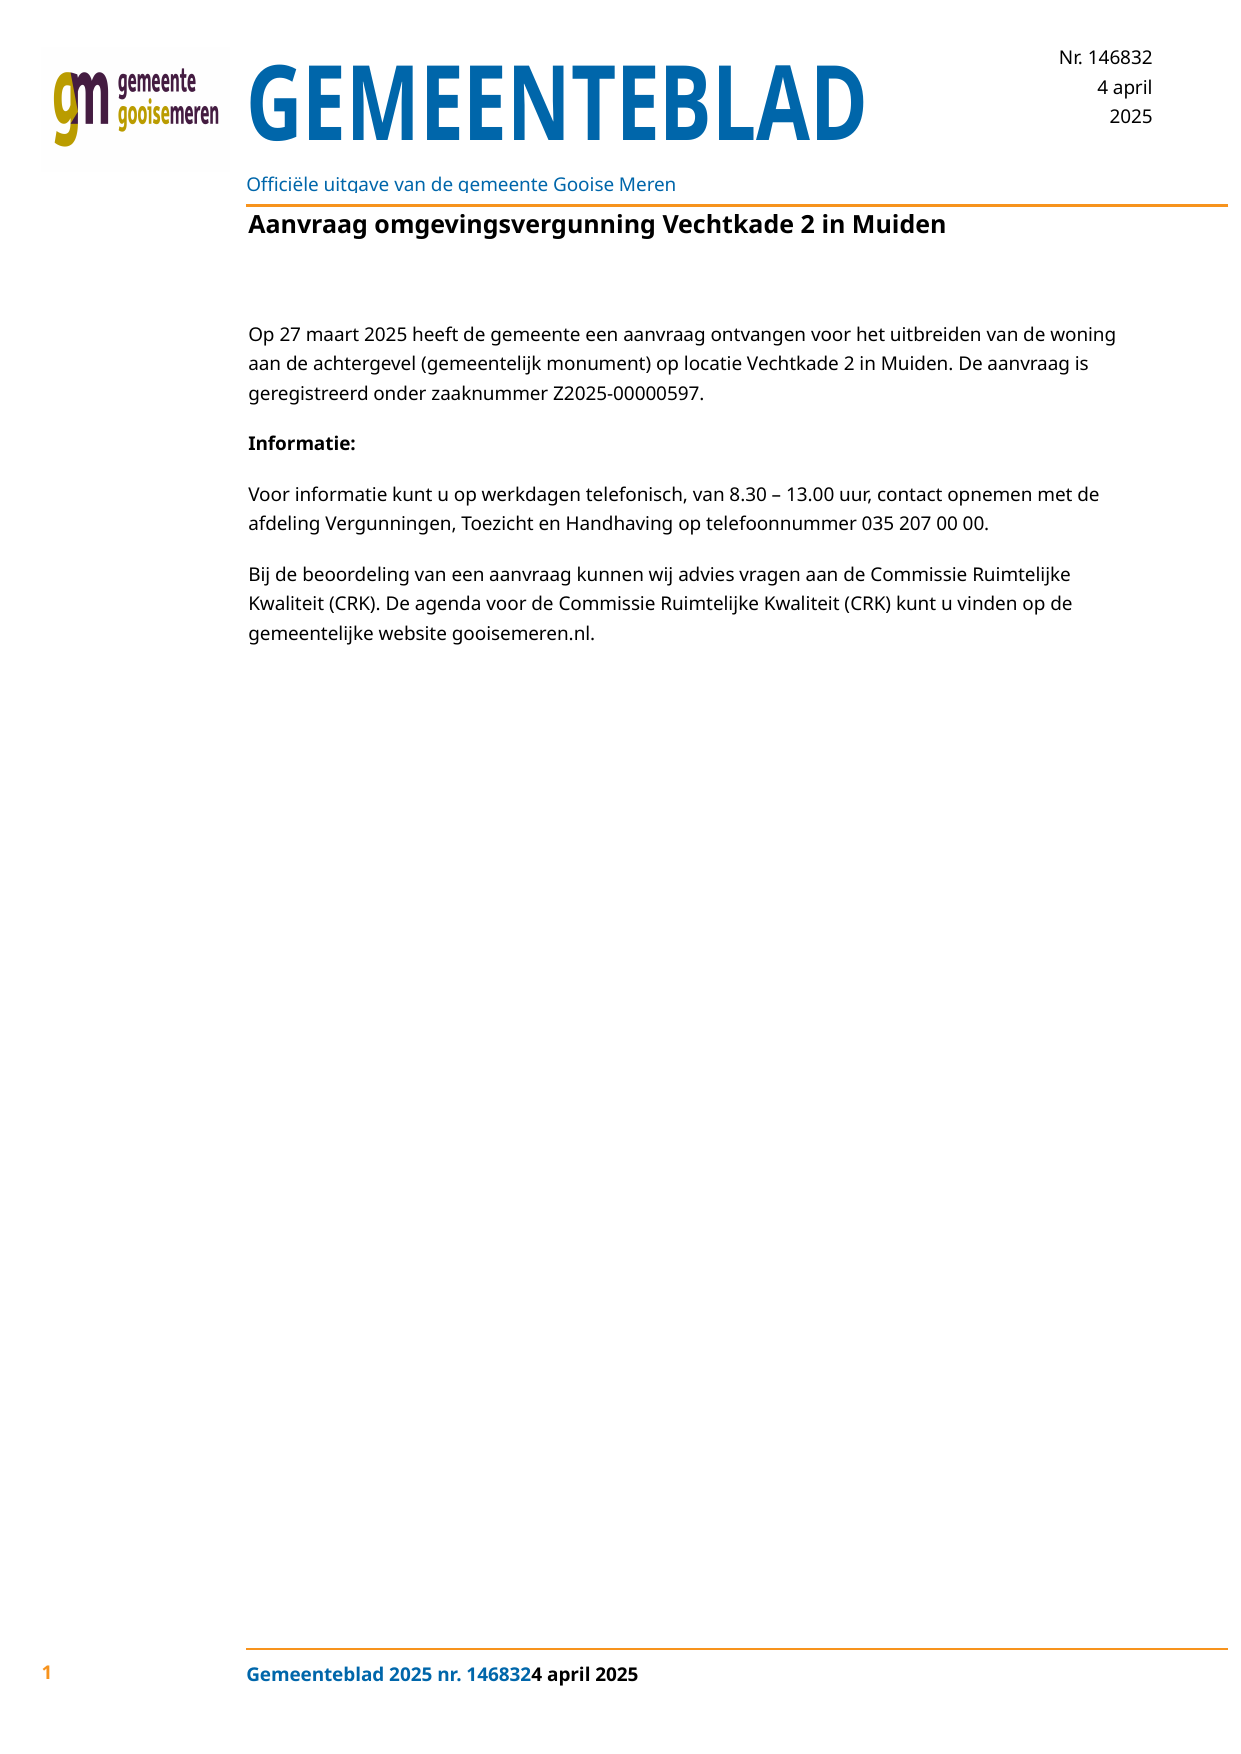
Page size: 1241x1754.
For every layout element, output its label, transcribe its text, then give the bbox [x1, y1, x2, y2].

text Op 27 maart 2025 heeft de gemeente een aanvraag ontvangen voor het uitbreiden van de woning aan de achtergevel (gemeentelijk monument) op locatie Vechtkade 2 in Muiden. De aanvraag is geregistreerd onder zaaknummer Z2025-00000597. [248, 321, 1152, 406]
text Aanvraag omgevingsvergunning Vechtkade 2 in Muiden [248, 207, 1152, 241]
text Informatie: [248, 430, 1152, 456]
text Bij de beoordeling van een aanvraag kunnen wij advies vragen aan de Commissie Ruimtelijke Kwaliteit (CRK). De agenda voor de Commissie Ruimtelijke Kwaliteit (CRK) kunt u vinden op de gemeentelijke website gooisemeren.nl. [248, 561, 1152, 646]
picture [41, 47, 231, 172]
text Voor informatie kunt u op werkdagen telefonisch, van 8.30 – 13.00 uur, contact opnemen met de afdeling Vergunningen, Toezicht en Handhaving op telefoonnummer 035 207 00 00. [248, 481, 1152, 536]
